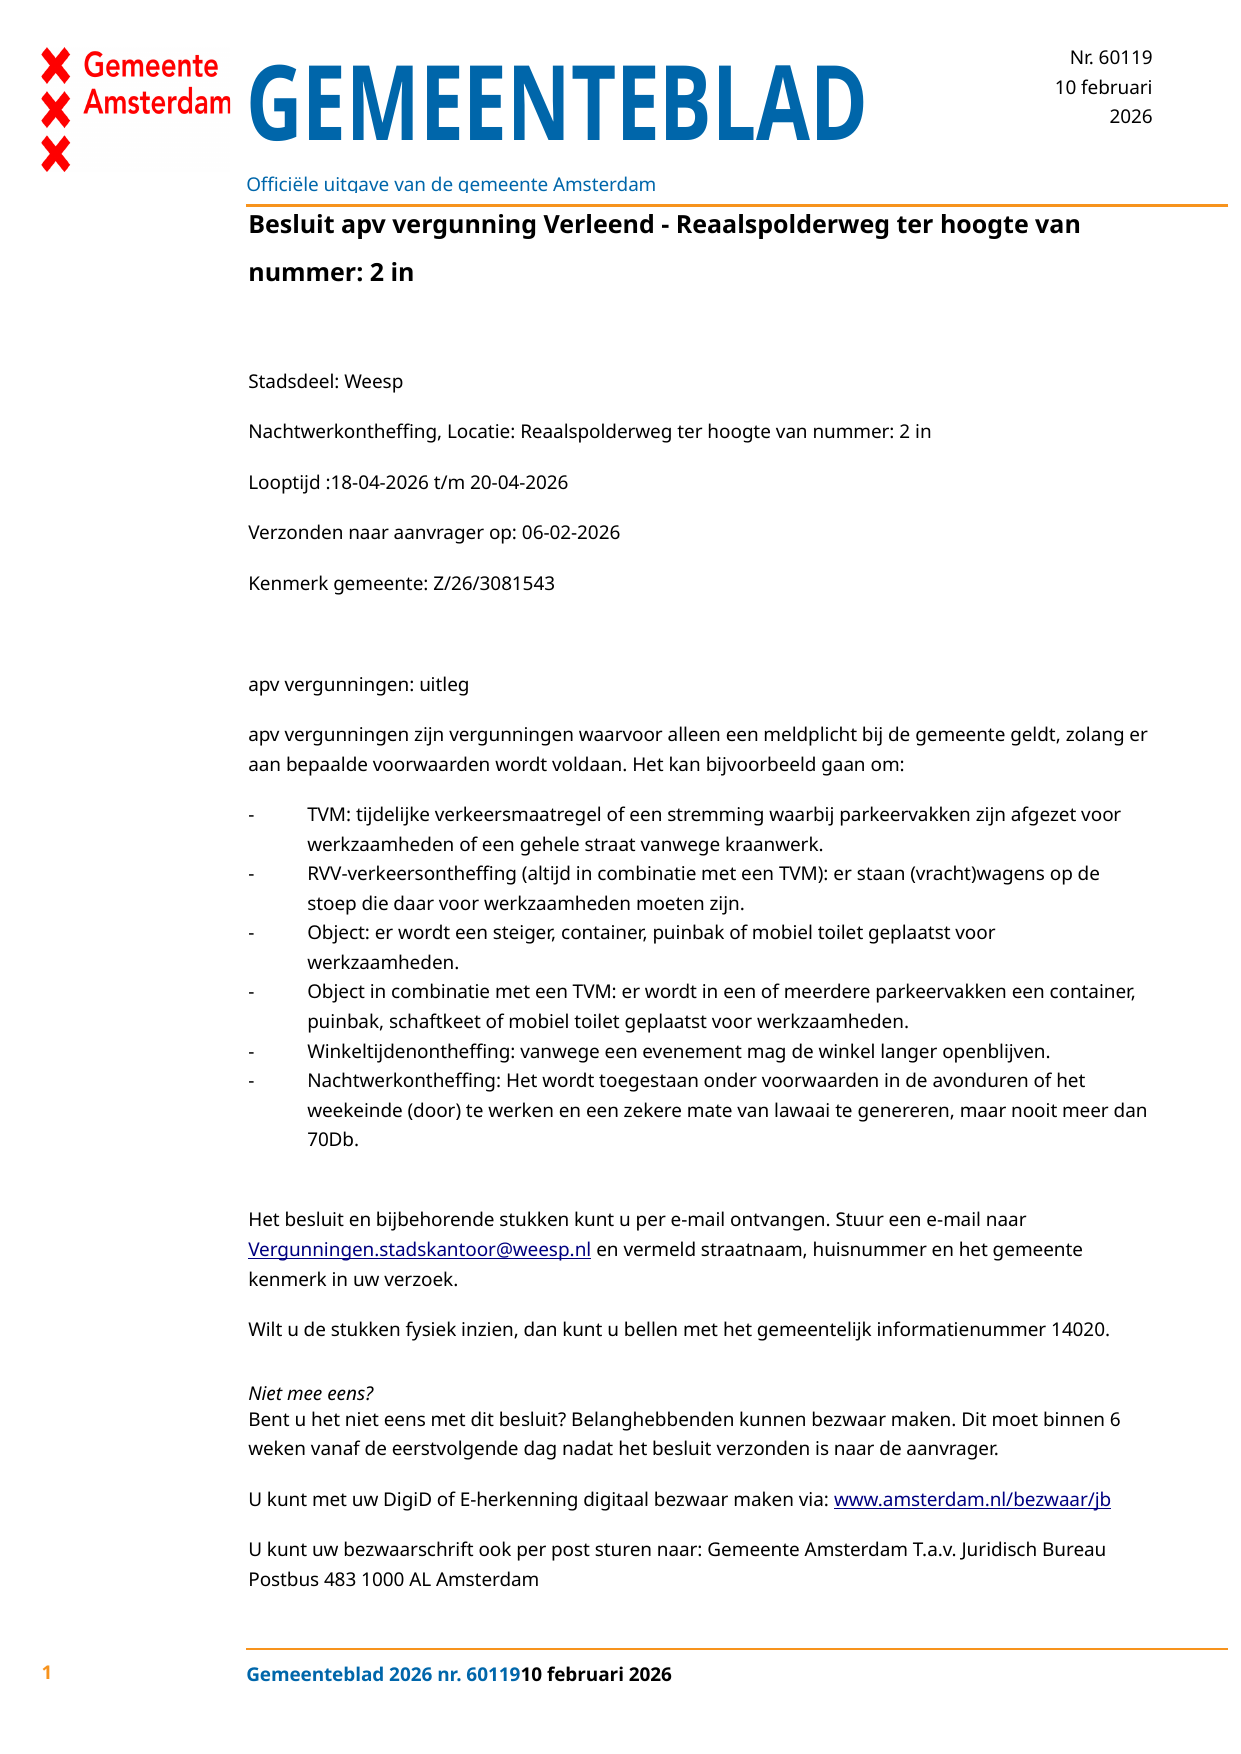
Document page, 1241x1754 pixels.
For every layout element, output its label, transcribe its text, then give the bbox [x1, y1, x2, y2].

list Object: er wordt een steiger, container, puinbak of mobiel toilet geplaatst voor werkzaamheden. [248, 919, 1152, 975]
text Looptijd :18-04-2026 t/m 20-04-2026 [248, 469, 1152, 495]
text apv vergunningen zijn vergunningen waarvoor alleen een meldplicht bij de gemeente geldt, zolang er aan bepaalde voorwaarden wordt voldaan. Het kan bijvoorbeeld gaan om: [248, 721, 1152, 777]
picture [41, 47, 231, 172]
list Object in combinatie met een TVM: er wordt in een of meerdere parkeervakken een container, puinbak, schaftkeet of mobiel toilet geplaatst voor werkzaamheden. [248, 979, 1152, 1034]
text Verzonden naar aanvrager op: 06-02-2026 [248, 519, 1152, 545]
text Kenmerk gemeente: Z/26/3081543 [248, 570, 1152, 596]
text Stadsdeel: Weesp [248, 368, 1152, 394]
text Niet mee eens? [248, 1380, 1152, 1406]
list RVV-verkeersontheffing (altijd in combinatie met een TVM): er staan (vracht)wagens op de stoep die daar voor werkzaamheden moeten zijn. [248, 860, 1152, 916]
text Het besluit en bijbehorende stukken kunt u per e-mail ontvangen. Stuur een e-mail naar Vergunningen.stadskantoor@weesp.nl en vermeld straatnaam, huisnummer en het gemeente kenmerk in uw verzoek. [248, 1207, 1152, 1292]
list Nachtwerkontheffing: Het wordt toegestaan onder voorwaarden in de avonduren of het weekeinde (door) te werken en een zekere mate van lawaai te genereren, maar nooit meer dan 70Db. [248, 1067, 1152, 1152]
text Besluit apv vergunning Verleend - Reaalspolderweg ter hoogte van nummer: 2 in [248, 207, 1152, 288]
text U kunt met uw DigiD of E-herkenning digitaal bezwaar maken via: www.amsterdam.nl/bezwaar/jb [248, 1486, 1152, 1512]
text Nachtwerkontheffing, Locatie: Reaalspolderweg ter hoogte van nummer: 2 in [248, 419, 1152, 444]
list Winkeltijdenontheffing: vanwege een evenement mag de winkel langer openblijven. [248, 1038, 1152, 1064]
text Wilt u de stukken fysiek inzien, dan kunt u bellen met het gemeentelijk informatienummer 14020. [248, 1316, 1152, 1342]
list TVM: tijdelijke verkeersmaatregel of een stremming waarbij parkeervakken zijn afgezet voor werkzaamheden of een gehele straat vanwege kraanwerk. [248, 801, 1152, 857]
text apv vergunningen: uitleg [248, 671, 1152, 697]
text U kunt uw bezwaarschrift ook per post sturen naar: Gemeente Amsterdam T.a.v. Juridisch Bureau Postbus 483 1000 AL Amsterdam [248, 1536, 1152, 1592]
text Bent u het niet eens met dit besluit? Belanghebbenden kunnen bezwaar maken. Dit moet binnen 6 weken vanaf de eerstvolgende dag nadat het besluit verzonden is naar de aanvrager. [248, 1406, 1152, 1461]
